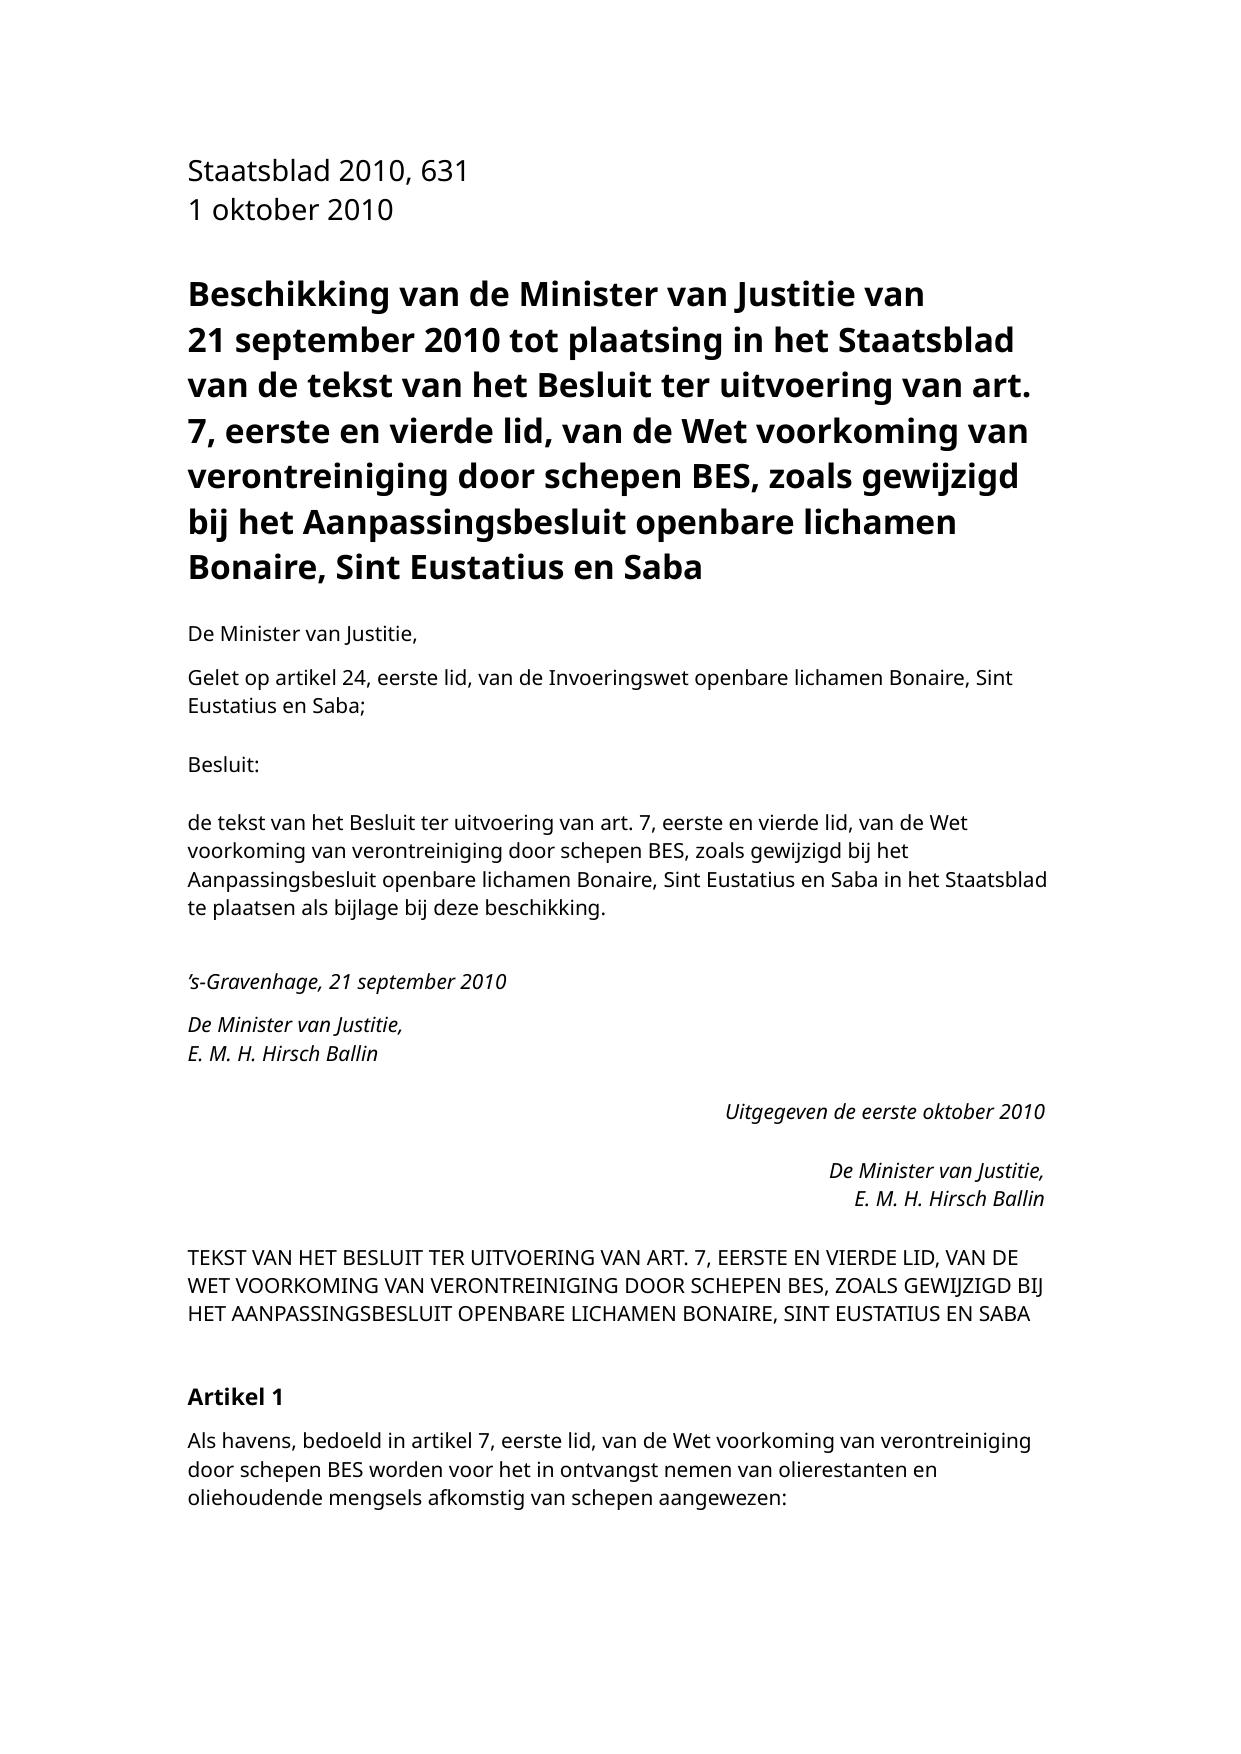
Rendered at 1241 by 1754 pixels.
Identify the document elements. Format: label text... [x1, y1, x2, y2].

subtitle Artikel 1 [187, 1380, 1053, 1412]
text Gelet op artikel 24, eerste lid, van de Invoeringswet openbare lichamen Bonaire, Sint Eustatius en Saba; [187, 663, 1053, 720]
text de tekst van het Besluit ter uitvoering van art. 7, eerste en vierde lid, van de Wet voorkoming van verontreiniging door schepen BES, zoals gewijzigd bij het Aanpassingsbesluit openbare lichamen Bonaire, Sint Eustatius en Saba in het Staatsblad te plaatsen als bijlage bij deze beschikking. [187, 808, 1053, 922]
text 1 oktober 2010 [187, 190, 1053, 229]
text De Minister van Justitie, [187, 1156, 1053, 1184]
text Staatsblad 2010, 631 [187, 150, 1053, 190]
text ’s-Gravenhage, 21 september 2010 [187, 967, 1053, 995]
text De Minister van Justitie, [187, 1010, 1053, 1039]
text E. M. H. Hirsch Ballin [187, 1039, 1053, 1067]
text Uitgegeven de eerste oktober 2010 [187, 1097, 1053, 1126]
subtitle TEKST VAN HET BESLUIT TER UITVOERING VAN ART. 7, EERSTE EN VIERDE LID, VAN DE WET VOORKOMING VAN VERONTREINIGING DOOR SCHEPEN BES, ZOALS GEWIJZIGD BIJ HET AANPASSINGSBESLUIT OPENBARE LICHAMEN BONAIRE, SINT EUSTATIUS EN SABA [187, 1243, 1053, 1328]
text De Minister van Justitie, [187, 619, 1053, 648]
text Besluit: [187, 750, 1053, 778]
text Als havens, bedoeld in artikel 7, eerste lid, van de Wet voorkoming van verontreiniging door schepen BES worden voor het in ontvangst nemen van olierestanten en oliehoudende mengsels afkomstig van schepen aangewezen: [187, 1427, 1053, 1512]
text E. M. H. Hirsch Ballin [187, 1184, 1053, 1213]
subtitle Beschikking van de Minister van Justitie van 21 september 2010 tot plaatsing in het Staatsblad van de tekst van het Besluit ter uitvoering van art. 7, eerste en vierde lid, van de Wet voorkoming van verontreiniging door schepen BES, zoals gewijzigd bij het Aanpassingsbesluit openbare lichamen Bonaire, Sint Eustatius en Saba [187, 271, 1053, 589]
